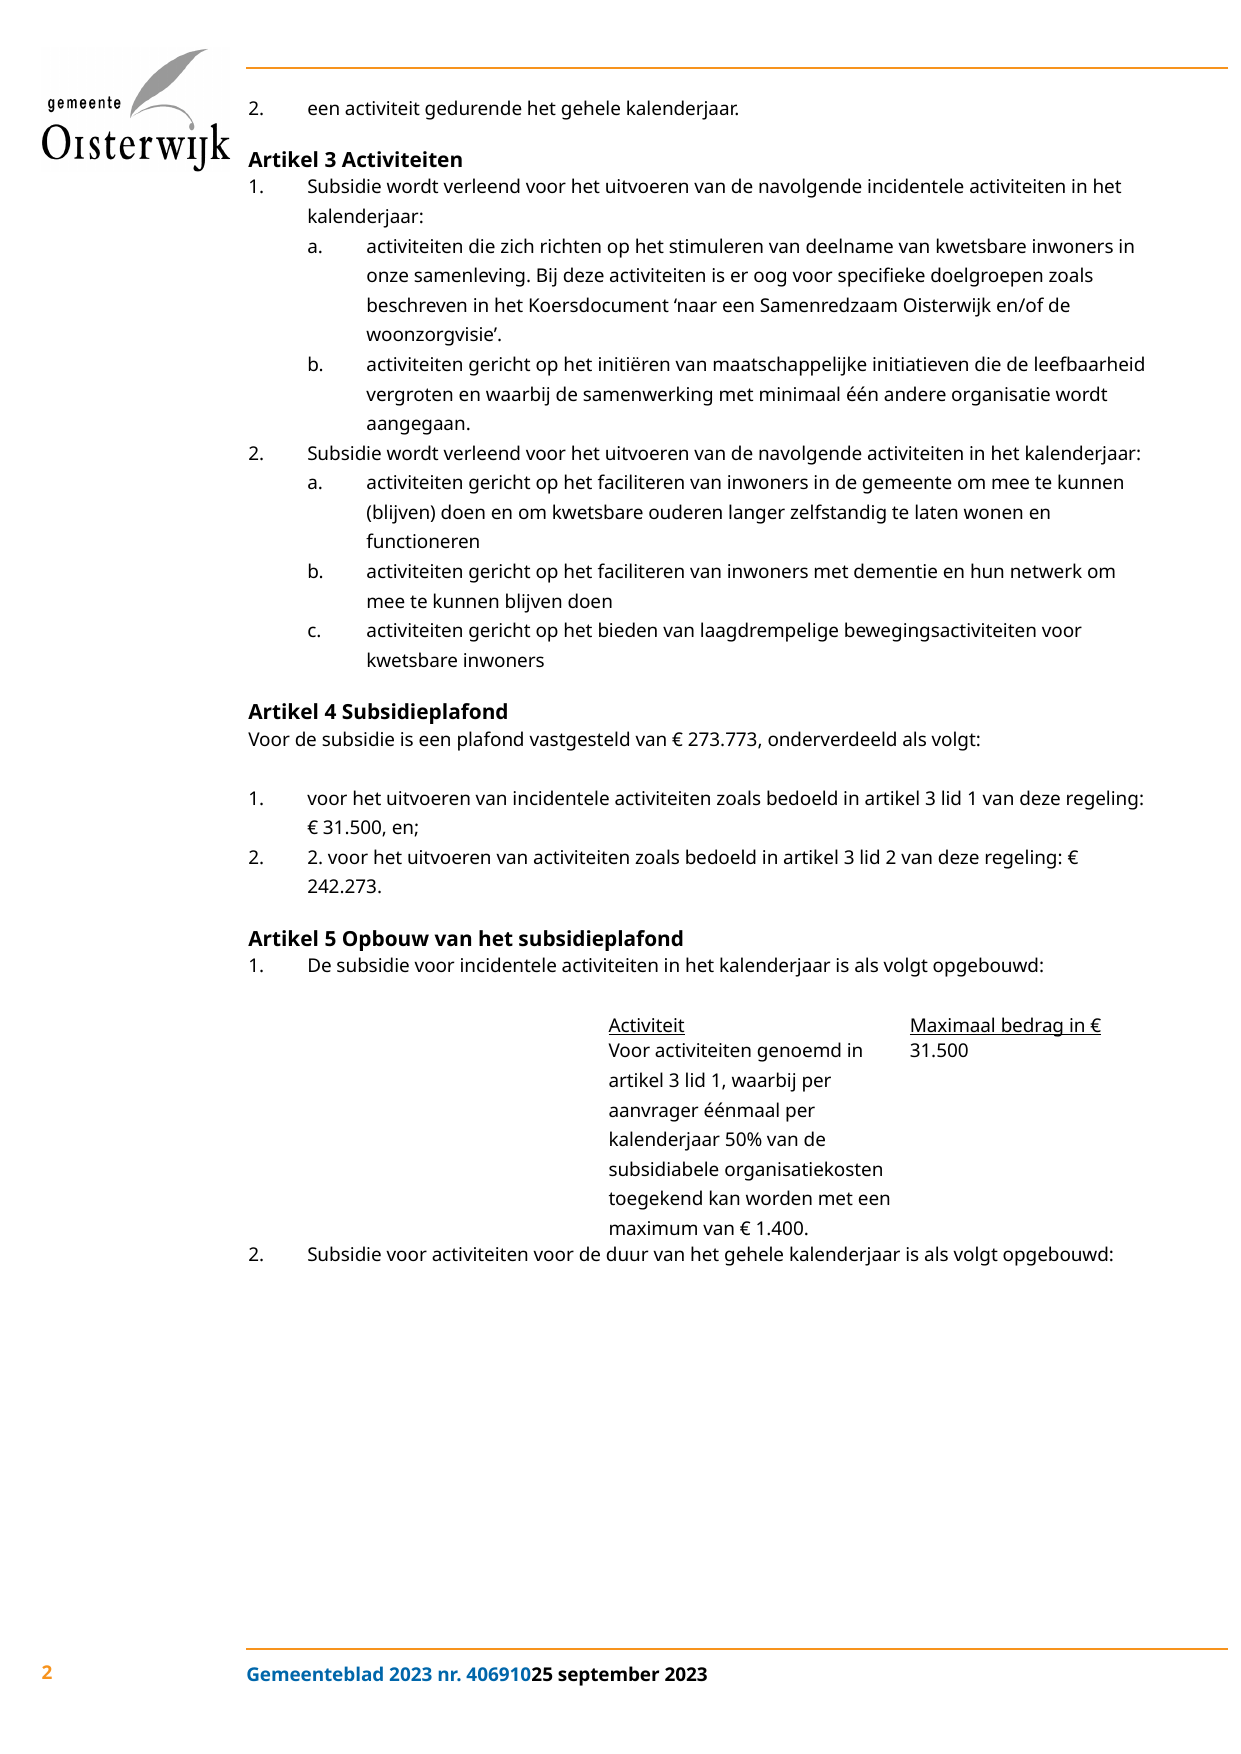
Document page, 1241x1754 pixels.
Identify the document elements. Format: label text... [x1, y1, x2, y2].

table_header Activiteit [608, 1012, 909, 1038]
picture [41, 47, 231, 172]
text Artikel 4 Subsidieplafond [248, 697, 1152, 726]
list activiteiten die zich richten op het stimuleren van deelname van kwetsbare inwoners in onze samenleving. Bij deze activiteiten is er oog voor specifieke doelgroepen zoals beschreven in het Koersdocument ‘naar een Samenredzaam Oisterwijk en/of de woonzorgvisie’. [307, 233, 1152, 347]
list een activiteit gedurende het gehele kalenderjaar. [248, 95, 1152, 121]
table_cell [307, 1038, 608, 1241]
table_cell 31.500 [910, 1038, 1211, 1241]
list activiteiten gericht op het faciliteren van inwoners met dementie en hun netwerk om mee te kunnen blijven doen [307, 558, 1152, 613]
table_header Maximaal bedrag in € [910, 1012, 1211, 1038]
list 2. voor het uitvoeren van activiteiten zoals bedoeld in artikel 3 lid 2 van deze regeling: € 242.273. [248, 844, 1152, 899]
list activiteiten gericht op het faciliteren van inwoners in de gemeente om mee te kunnen (blijven) doen en om kwetsbare ouderen langer zelfstandig te laten wonen en functioneren [307, 469, 1152, 554]
list activiteiten gericht op het bieden van laagdrempelige bewegingsactiviteiten voor kwetsbare inwoners [307, 617, 1152, 673]
table_cell Voor activiteiten genoemd in artikel 3 lid 1, waarbij per aanvrager éénmaal per kalenderjaar 50% van de subsidiabele organisatiekosten toegekend kan worden met een maximum van € 1.400. [608, 1038, 909, 1241]
list voor het uitvoeren van incidentele activiteiten zoals bedoeld in artikel 3 lid 1 van deze regeling: € 31.500, en; [248, 785, 1152, 840]
text Voor de subsidie is een plafond vastgesteld van € 273.773, onderverdeeld als volgt: [248, 726, 1152, 752]
list activiteiten gericht op het initiëren van maatschappelijke initiatieven die de leefbaarheid vergroten en waarbij de samenwerking met minimaal één andere organisatie wordt aangegaan. [307, 351, 1152, 436]
list Subsidie wordt verleend voor het uitvoeren van de navolgende activiteiten in het kalenderjaar: [248, 440, 1152, 466]
text Artikel 3 Activiteiten [248, 145, 1152, 174]
text Artikel 5 Opbouw van het subsidieplafond [248, 924, 1152, 953]
table_header [307, 1012, 608, 1038]
list De subsidie voor incidentele activiteiten in het kalenderjaar is als volgt opgebouwd: [248, 953, 1152, 978]
list Subsidie voor activiteiten voor de duur van het gehele kalenderjaar is als volgt opgebouwd: [248, 1241, 1152, 1267]
list Subsidie wordt verleend voor het uitvoeren van de navolgende incidentele activiteiten in het kalenderjaar: [248, 174, 1152, 229]
